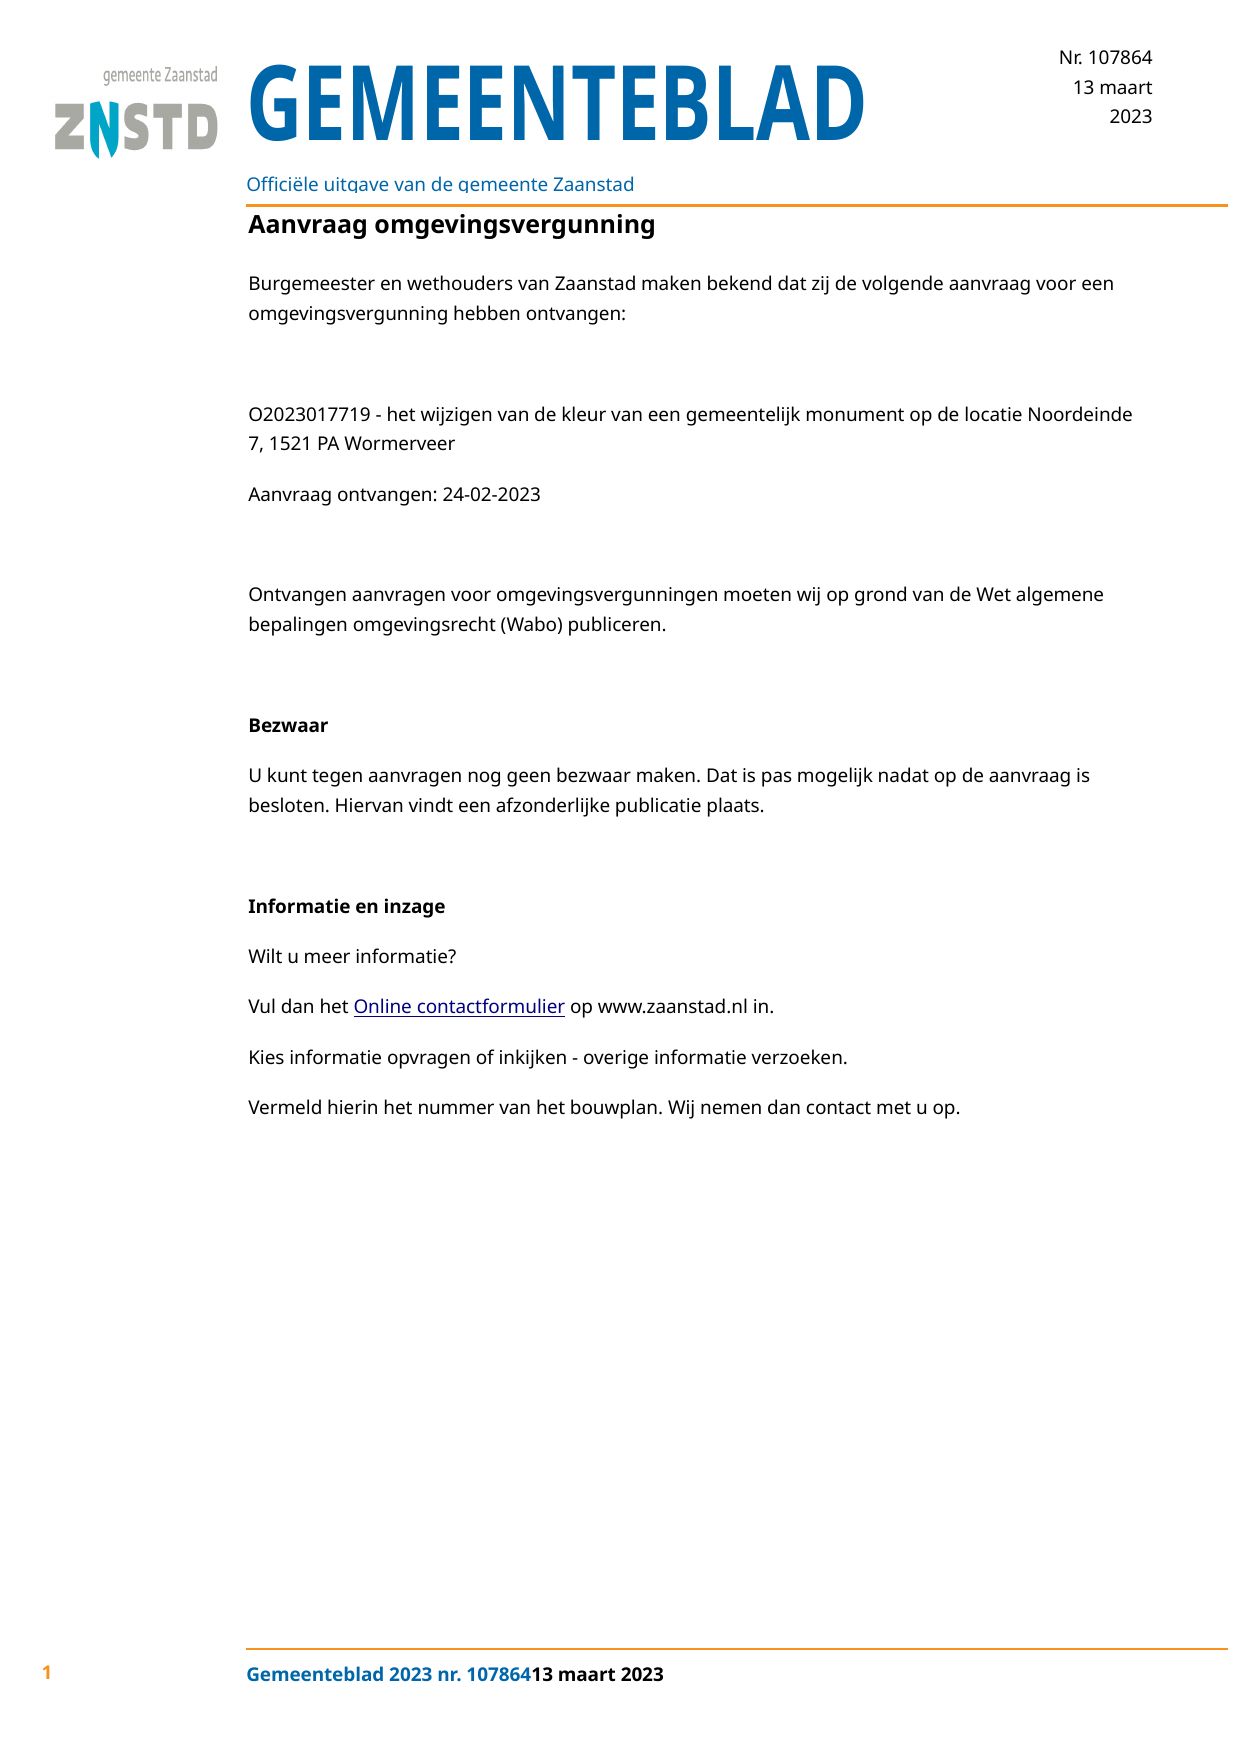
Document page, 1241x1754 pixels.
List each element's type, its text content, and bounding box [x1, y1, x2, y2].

text Aanvraag ontvangen: 24-02-2023 [248, 481, 1152, 506]
text Aanvraag omgevingsvergunning [248, 207, 1152, 241]
text Wilt u meer informatie? [248, 943, 1152, 969]
text Vermeld hierin het nummer van het bouwplan. Wij nemen dan contact met u op. [248, 1094, 1152, 1120]
text Bezwaar [248, 712, 1152, 738]
text O2023017719 - het wijzigen van de kleur van een gemeentelijk monument op de locatie Noordeinde 7, 1521 PA Wormerveer [248, 401, 1152, 456]
text Burgemeester en wethouders van Zaanstad maken bekend dat zij de volgende aanvraag voor een omgevingsvergunning hebben ontvangen: [248, 270, 1152, 326]
text Informatie en inzage [248, 893, 1152, 918]
picture [41, 47, 231, 172]
text U kunt tegen aanvragen nog geen bezwaar maken. Dat is pas mogelijk nadat op de aanvraag is besloten. Hiervan vindt een afzonderlijke publicatie plaats. [248, 762, 1152, 818]
text Kies informatie opvragen of inkijken - overige informatie verzoeken. [248, 1044, 1152, 1070]
text Vul dan het Online contactformulier op www.zaanstad.nl in. [248, 994, 1152, 1019]
text Ontvangen aanvragen voor omgevingsvergunningen moeten wij op grond van de Wet algemene bepalingen omgevingsrecht (Wabo) publiceren. [248, 582, 1152, 637]
